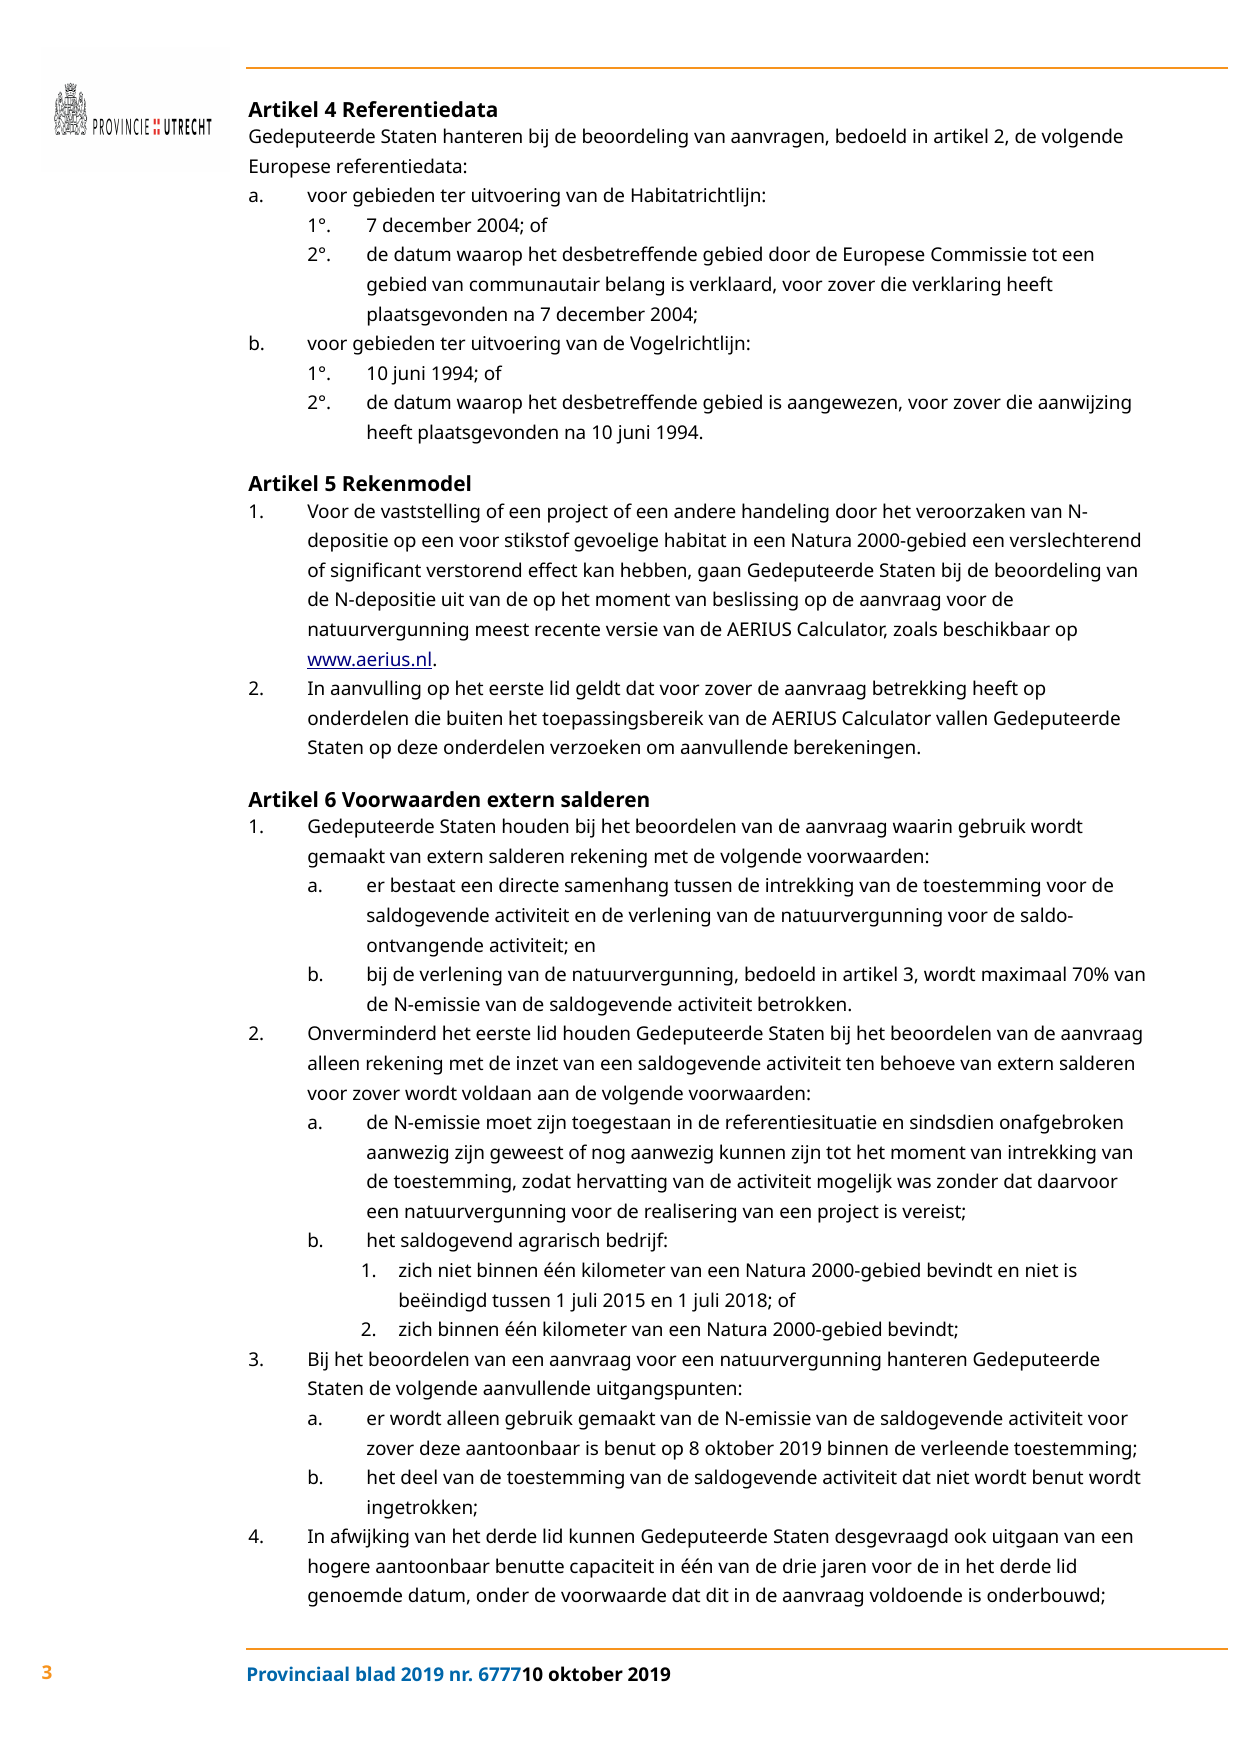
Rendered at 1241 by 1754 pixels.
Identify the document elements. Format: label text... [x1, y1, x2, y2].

list er bestaat een directe samenhang tussen de intrekking van de toestemming voor de saldogevende activiteit en de verlening van de natuurvergunning voor de saldo-ontvangende activiteit; en [307, 873, 1152, 957]
list de N-emissie moet zijn toegestaan in de referentiesituatie en sindsdien onafgebroken aanwezig zijn geweest of nog aanwezig kunnen zijn tot het moment van intrekking van de toestemming, zodat hervatting van de activiteit mogelijk was zonder dat daarvoor een natuurvergunning voor de realisering van een project is vereist; [307, 1109, 1152, 1224]
list In afwijking van het derde lid kunnen Gedeputeerde Staten desgevraagd ook uitgaan van een hogere aantoonbaar benutte capaciteit in één van de drie jaren voor de in het derde lid genoemde datum, onder de voorwaarde dat dit in de aanvraag voldoende is onderbouwd; [248, 1523, 1152, 1608]
list Voor de vaststelling of een project of een andere handeling door het veroorzaken van N-depositie op een voor stikstof gevoelige habitat in een Natura 2000-gebied een verslechterend of significant verstorend effect kan hebben, gaan Gedeputeerde Staten bij de beoordeling van de N-depositie uit van de op het moment van beslissing op de aanvraag voor de natuurvergunning meest recente versie van de AERIUS Calculator, zoals beschikbaar op www.aerius.nl. [248, 498, 1152, 672]
list zich binnen één kilometer van een Natura 2000-gebied bevindt; [361, 1316, 1152, 1342]
picture [41, 47, 231, 172]
list Gedeputeerde Staten houden bij het beoordelen van de aanvraag waarin gebruik wordt gemaakt van extern salderen rekening met de volgende voorwaarden: [248, 813, 1152, 869]
list er wordt alleen gebruik gemaakt van de N-emissie van de saldogevende activiteit voor zover deze aantoonbaar is benut op 8 oktober 2019 binnen de verleende toestemming; [307, 1405, 1152, 1460]
list voor gebieden ter uitvoering van de Vogelrichtlijn: [248, 330, 1152, 356]
list 7 december 2004; of [307, 212, 1152, 238]
list de datum waarop het desbetreffende gebied is aangewezen, voor zover die aanwijzing heeft plaatsgevonden na 10 juni 1994. [307, 389, 1152, 445]
list zich niet binnen één kilometer van een Natura 2000-gebied bevindt en niet is beëindigd tussen 1 juli 2015 en 1 juli 2018; of [361, 1257, 1152, 1312]
list Bij het beoordelen van een aanvraag voor een natuurvergunning hanteren Gedeputeerde Staten de volgende aanvullende uitgangspunten: [248, 1346, 1152, 1401]
list de datum waarop het desbetreffende gebied door de Europese Commissie tot een gebied van communautair belang is verklaard, voor zover die verklaring heeft plaatsgevonden na 7 december 2004; [307, 242, 1152, 326]
text Artikel 6 Voorwaarden extern salderen [248, 785, 1152, 813]
list het deel van de toestemming van de saldogevende activiteit dat niet wordt benut wordt ingetrokken; [307, 1464, 1152, 1519]
list het saldogevend agrarisch bedrijf: [307, 1228, 1152, 1253]
list 10 juni 1994; of [307, 360, 1152, 386]
list Onverminderd het eerste lid houden Gedeputeerde Staten bij het beoordelen van de aanvraag alleen rekening met de inzet van een saldogevende activiteit ten behoeve van extern salderen voor zover wordt voldaan aan de volgende voorwaarden: [248, 1021, 1152, 1105]
text Gedeputeerde Staten hanteren bij de beoordeling van aanvragen, bedoeld in artikel 2, de volgende Europese referentiedata: [248, 123, 1152, 178]
text Artikel 4 Referentiedata [248, 95, 1152, 123]
list voor gebieden ter uitvoering van de Habitatrichtlijn: [248, 182, 1152, 208]
text Artikel 5 Rekenmodel [248, 469, 1152, 498]
list In aanvulling op het eerste lid geldt dat voor zover de aanvraag betrekking heeft op onderdelen die buiten het toepassingsbereik van de AERIUS Calculator vallen Gedeputeerde Staten op deze onderdelen verzoeken om aanvullende berekeningen. [248, 675, 1152, 760]
list bij de verlening van de natuurvergunning, bedoeld in artikel 3, wordt maximaal 70% van de N-emissie van de saldogevende activiteit betrokken. [307, 961, 1152, 1017]
